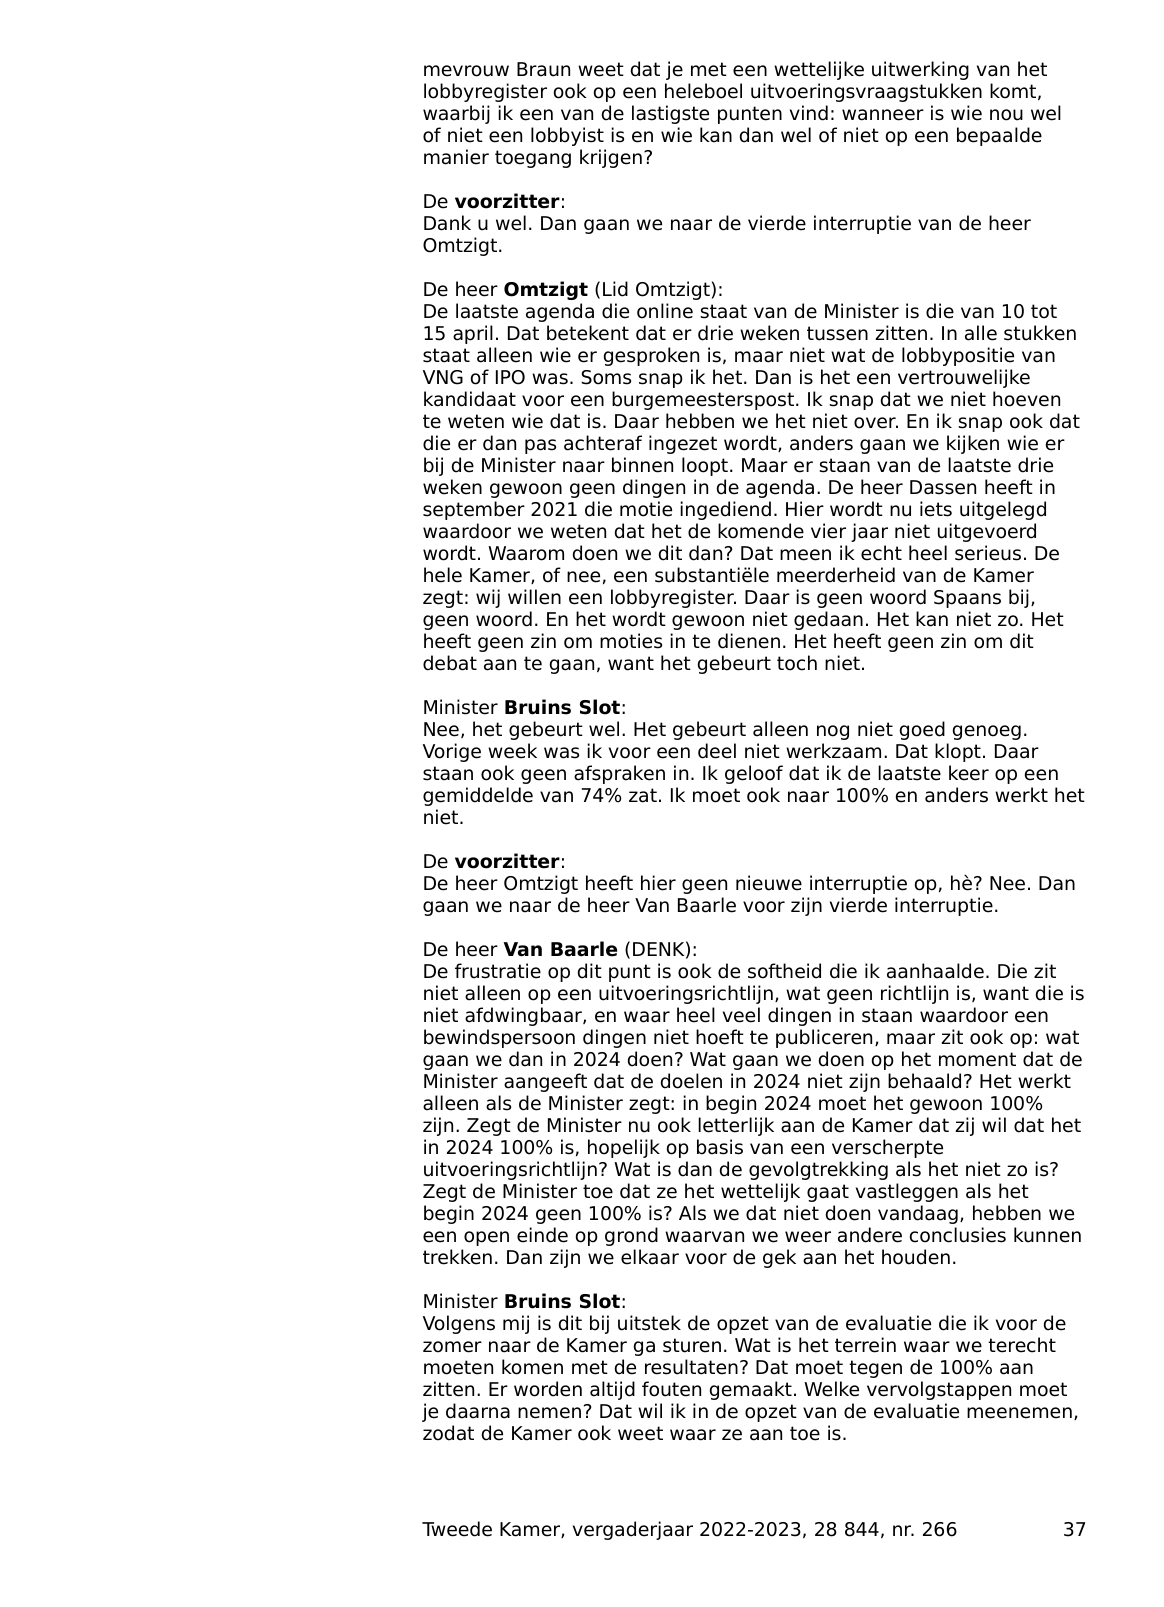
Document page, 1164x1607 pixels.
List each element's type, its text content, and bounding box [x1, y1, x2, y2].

text Minister Bruins Slot: [422, 697, 1087, 719]
text De frustratie op dit punt is ook de softheid die ik aanhaalde. Die zit niet alleen op een uitvoeringsrichtlijn, wat geen richtlijn is, want die is niet afdwingbaar, en waar heel veel dingen in staan waardoor een bewindspersoon dingen niet hoeft te publiceren, maar zit ook op: wat gaan we dan in 2024 doen? Wat gaan we doen op het moment dat de Minister aangeeft dat de doelen in 2024 niet zijn behaald? Het werkt alleen als de Minister zegt: in begin 2024 moet het gewoon 100% zijn. Zegt de Minister nu ook letterlijk aan de Kamer dat zij wil dat het in 2024 100% is, hopelijk op basis van een verscherpte uitvoeringsrichtlijn? Wat is dan de gevolgtrekking als het niet zo is? Zegt de Minister toe dat ze het wettelijk gaat vastleggen als het begin 2024 geen 100% is? Als we dat niet doen vandaag, hebben we een open einde op grond waarvan we weer andere conclusies kunnen trekken. Dan zijn we elkaar voor de gek aan het houden. [422, 961, 1087, 1269]
text De heer Omtzigt heeft hier geen nieuwe interruptie op, hè? Nee. Dan gaan we naar de heer Van Baarle voor zijn vierde interruptie. [422, 873, 1087, 917]
text De voorzitter: [422, 191, 1087, 213]
text Volgens mij is dit bij uitstek de opzet van de evaluatie die ik voor de zomer naar de Kamer ga sturen. Wat is het terrein waar we terecht moeten komen met de resultaten? Dat moet tegen de 100% aan zitten. Er worden altijd fouten gemaakt. Welke vervolgstappen moet je daarna nemen? Dat wil ik in de opzet van de evaluatie meenemen, zodat de Kamer ook weet waar ze aan toe is. [422, 1313, 1087, 1445]
text Dank u wel. Dan gaan we naar de vierde interruptie van de heer Omtzigt. [422, 213, 1087, 257]
text De heer Omtzigt (Lid Omtzigt): [422, 279, 1087, 301]
text Nee, het gebeurt wel. Het gebeurt alleen nog niet goed genoeg. Vorige week was ik voor een deel niet werkzaam. Dat klopt. Daar staan ook geen afspraken in. Ik geloof dat ik de laatste keer op een gemiddelde van 74% zat. Ik moet ook naar 100% en anders werkt het niet. [422, 719, 1087, 829]
text De laatste agenda die online staat van de Minister is die van 10 tot 15 april. Dat betekent dat er drie weken tussen zitten. In alle stukken staat alleen wie er gesproken is, maar niet wat de lobbypositie van VNG of IPO was. Soms snap ik het. Dan is het een vertrouwelijke kandidaat voor een burgemeesterspost. Ik snap dat we niet hoeven te weten wie dat is. Daar hebben we het niet over. En ik snap ook dat die er dan pas achteraf ingezet wordt, anders gaan we kijken wie er bij de Minister naar binnen loopt. Maar er staan van de laatste drie weken gewoon geen dingen in de agenda. De heer Dassen heeft in september 2021 die motie ingediend. Hier wordt nu iets uitgelegd waardoor we weten dat het de komende vier jaar niet uitgevoerd wordt. Waarom doen we dit dan? Dat meen ik echt heel serieus. De hele Kamer, of nee, een substantiële meerderheid van de Kamer zegt: wij willen een lobbyregister. Daar is geen woord Spaans bij, geen woord. En het wordt gewoon niet gedaan. Het kan niet zo. Het heeft geen zin om moties in te dienen. Het heeft geen zin om dit debat aan te gaan, want het gebeurt toch niet. [422, 301, 1087, 675]
text Minister Bruins Slot: [422, 1291, 1087, 1313]
text mevrouw Braun weet dat je met een wettelijke uitwerking van het lobbyregister ook op een heleboel uitvoeringsvraagstukken komt, waarbij ik een van de lastigste punten vind: wanneer is wie nou wel of niet een lobbyist is en wie kan dan wel of niet op een bepaalde manier toegang krijgen? [422, 59, 1087, 169]
text De heer Van Baarle (DENK): [422, 939, 1087, 961]
text De voorzitter: [422, 851, 1087, 873]
